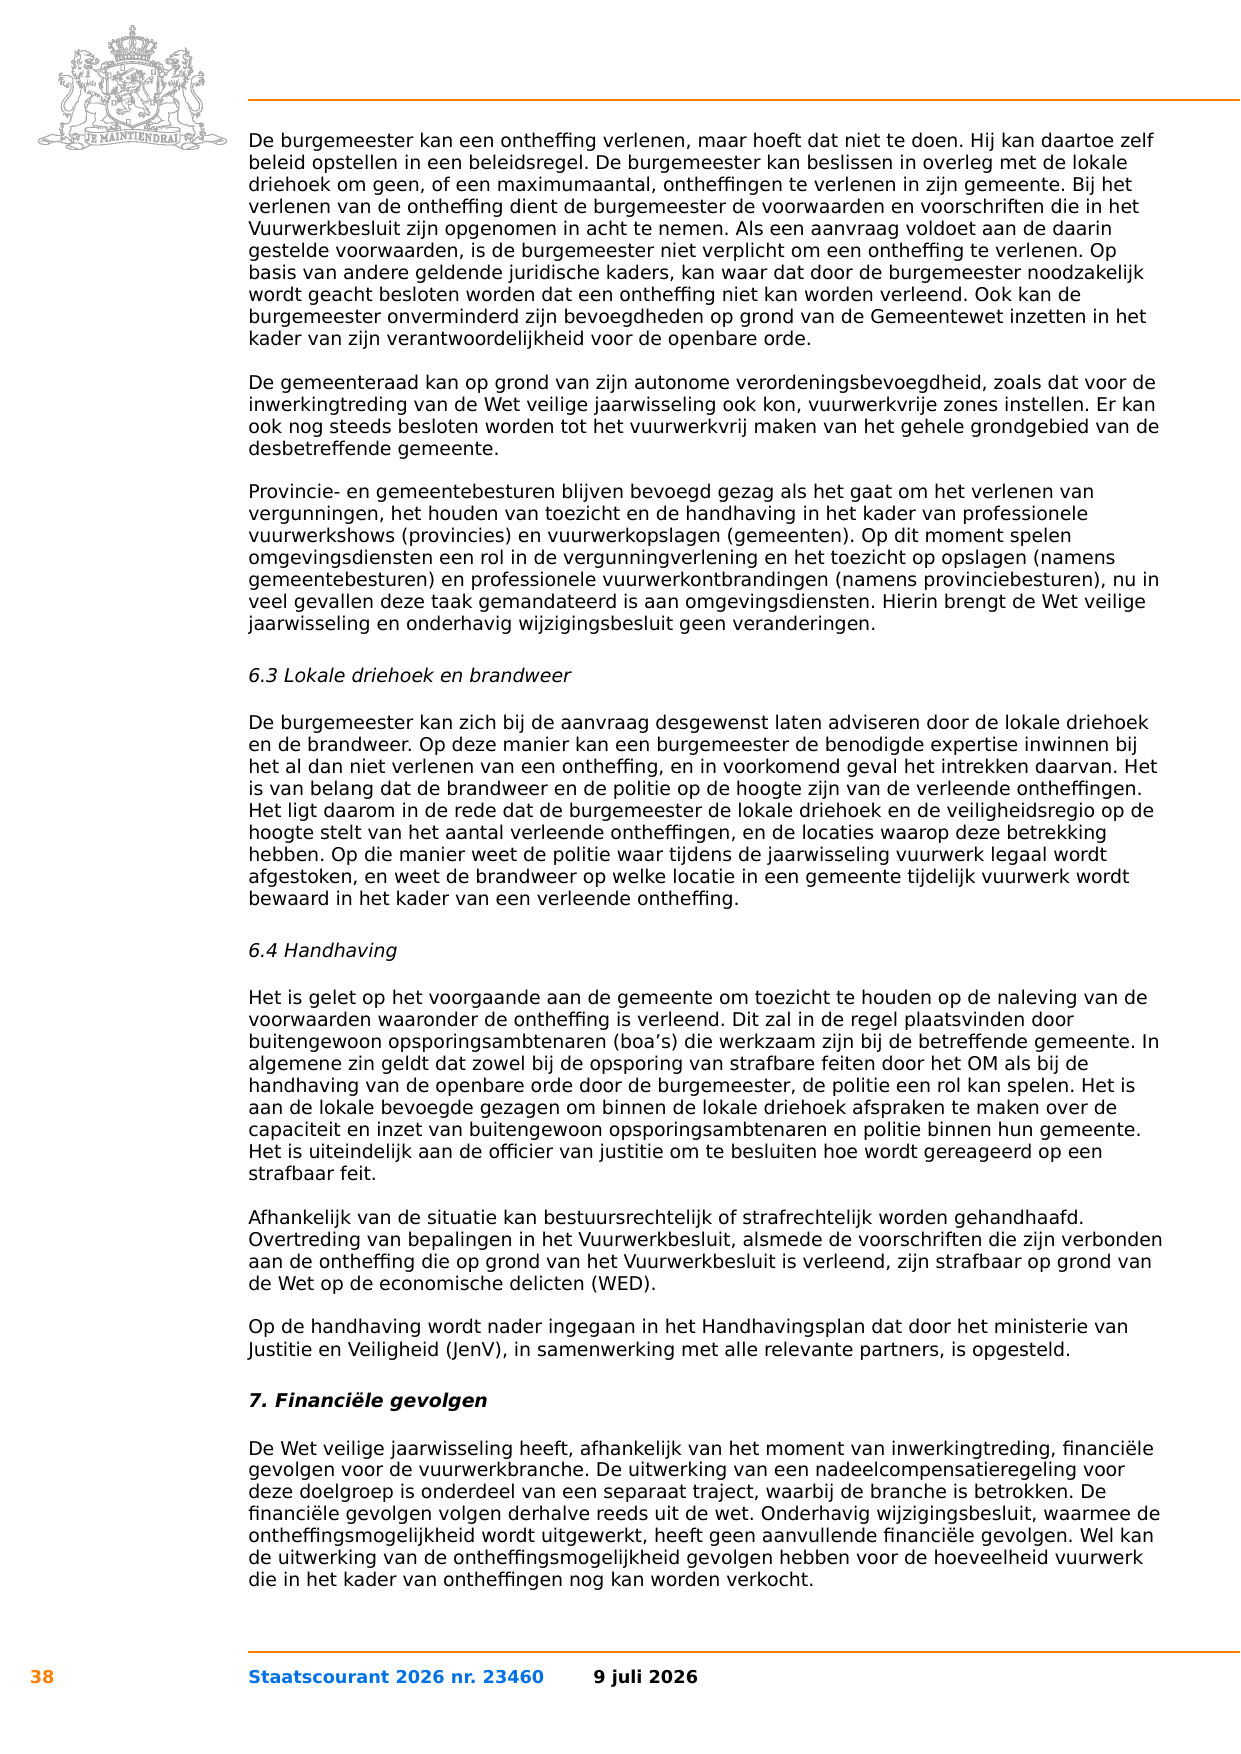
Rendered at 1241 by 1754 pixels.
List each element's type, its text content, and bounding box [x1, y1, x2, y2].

picture [38, 25, 227, 150]
text Op de handhaving wordt nader ingegaan in het Handhavingsplan dat door het ministerie van Justitie en Veiligheid (JenV), in samenwerking met alle relevante partners, is opgesteld. [248, 1316, 1163, 1360]
text De burgemeester kan een ontheffing verlenen, maar hoeft dat niet te doen. Hij kan daartoe zelf beleid opstellen in een beleidsregel. De burgemeester kan beslissen in overleg met de lokale driehoek om geen, of een maximumaantal, ontheffingen te verlenen in zijn gemeente. Bij het verlenen van de ontheffing dient de burgemeester de voorwaarden en voorschriften die in het Vuurwerkbesluit zijn opgenomen in acht te nemen. Als een aanvraag voldoet aan de daarin gestelde voorwaarden, is de burgemeester niet verplicht om een ontheffing te verlenen. Op basis van andere geldende juridische kaders, kan waar dat door de burgemeester noodzakelijk wordt geacht besloten worden dat een ontheffing niet kan worden verleend. Ook kan de burgemeester onverminderd zijn bevoegdheden op grond van de Gemeentewet inzetten in het kader van zijn verantwoordelijkheid voor de openbare orde. [248, 130, 1163, 350]
text Afhankelijk van de situatie kan bestuursrechtelijk of strafrechtelijk worden gehandhaafd. Overtreding van bepalingen in het Vuurwerkbesluit, alsmede de voorschriften die zijn verbonden aan de ontheffing die op grond van het Vuurwerkbesluit is verleend, zijn strafbaar op grond van de Wet op de economische delicten (WED). [248, 1207, 1163, 1294]
text De gemeenteraad kan op grond van zijn autonome verordeningsbevoegdheid, zoals dat voor de inwerkingtreding van de Wet veilige jaarwisseling ook kon, vuurwerkvrije zones instellen. Er kan ook nog steeds besloten worden tot het vuurwerkvrij maken van het gehele grondgebied van de desbetreffende gemeente. [248, 372, 1163, 459]
text Provincie- en gemeentebesturen blijven bevoegd gezag als het gaat om het verlenen van vergunningen, het houden van toezicht en de handhaving in het kader van professionele vuurwerkshows (provincies) en vuurwerkopslagen (gemeenten). Op dit moment spelen omgevingsdiensten een rol in de vergunningverlening en het toezicht op opslagen (namens gemeentebesturen) en professionele vuurwerkontbrandingen (namens provinciebesturen), nu in veel gevallen deze taak gemandateerd is aan omgevingsdiensten. Hierin brengt de Wet veilige jaarwisseling en onderhavig wijzigingsbesluit geen veranderingen. [248, 481, 1163, 635]
text De Wet veilige jaarwisseling heeft, afhankelijk van het moment van inwerkingtreding, financiële gevolgen voor de vuurwerkbranche. De uitwerking van een nadeelcompensatieregeling voor deze doelgroep is onderdeel van een separaat traject, waarbij de branche is betrokken. De financiële gevolgen volgen derhalve reeds uit de wet. Onderhavig wijzigingsbesluit, waarmee de ontheffingsmogelijkheid wordt uitgewerkt, heeft geen aanvullende financiële gevolgen. Wel kan de uitwerking van de ontheffingsmogelijkheid gevolgen hebben voor de hoeveelheid vuurwerk die in het kader van ontheffingen nog kan worden verkocht. [248, 1437, 1163, 1591]
subtitle 7. Financiële gevolgen [248, 1390, 1163, 1412]
text Het is gelet op het voorgaande aan de gemeente om toezicht te houden op de naleving van de voorwaarden waaronder de ontheffing is verleend. Dit zal in de regel plaatsvinden door buitengewoon opsporingsambtenaren (boa’s) die werkzaam zijn bij de betreffende gemeente. In algemene zin geldt dat zowel bij de opsporing van strafbare feiten door het OM als bij de handhaving van de openbare orde door de burgemeester, de politie een rol kan spelen. Het is aan de lokale bevoegde gezagen om binnen de lokale driehoek afspraken te maken over de capaciteit en inzet van buitengewoon opsporingsambtenaren en politie binnen hun gemeente. Het is uiteindelijk aan de officier van justitie om te besluiten hoe wordt gereageerd op een strafbaar feit. [248, 987, 1163, 1185]
text De burgemeester kan zich bij de aanvraag desgewenst laten adviseren door de lokale driehoek en de brandweer. Op deze manier kan een burgemeester de benodigde expertise inwinnen bij het al dan niet verlenen van een ontheffing, en in voorkomend geval het intrekken daarvan. Het is van belang dat de brandweer en de politie op de hoogte zijn van de verleende ontheffingen. Het ligt daarom in de rede dat de burgemeester de lokale driehoek en de veiligheidsregio op de hoogte stelt van het aantal verleende ontheffingen, en de locaties waarop deze betrekking hebben. Op die manier weet de politie waar tijdens de jaarwisseling vuurwerk legaal wordt afgestoken, en weet de brandweer op welke locatie in een gemeente tijdelijk vuurwerk wordt bewaard in het kader van een verleende ontheffing. [248, 712, 1163, 910]
subtitle 6.3 Lokale driehoek en brandweer [248, 665, 1163, 687]
subtitle 6.4 Handhaving [248, 940, 1163, 962]
